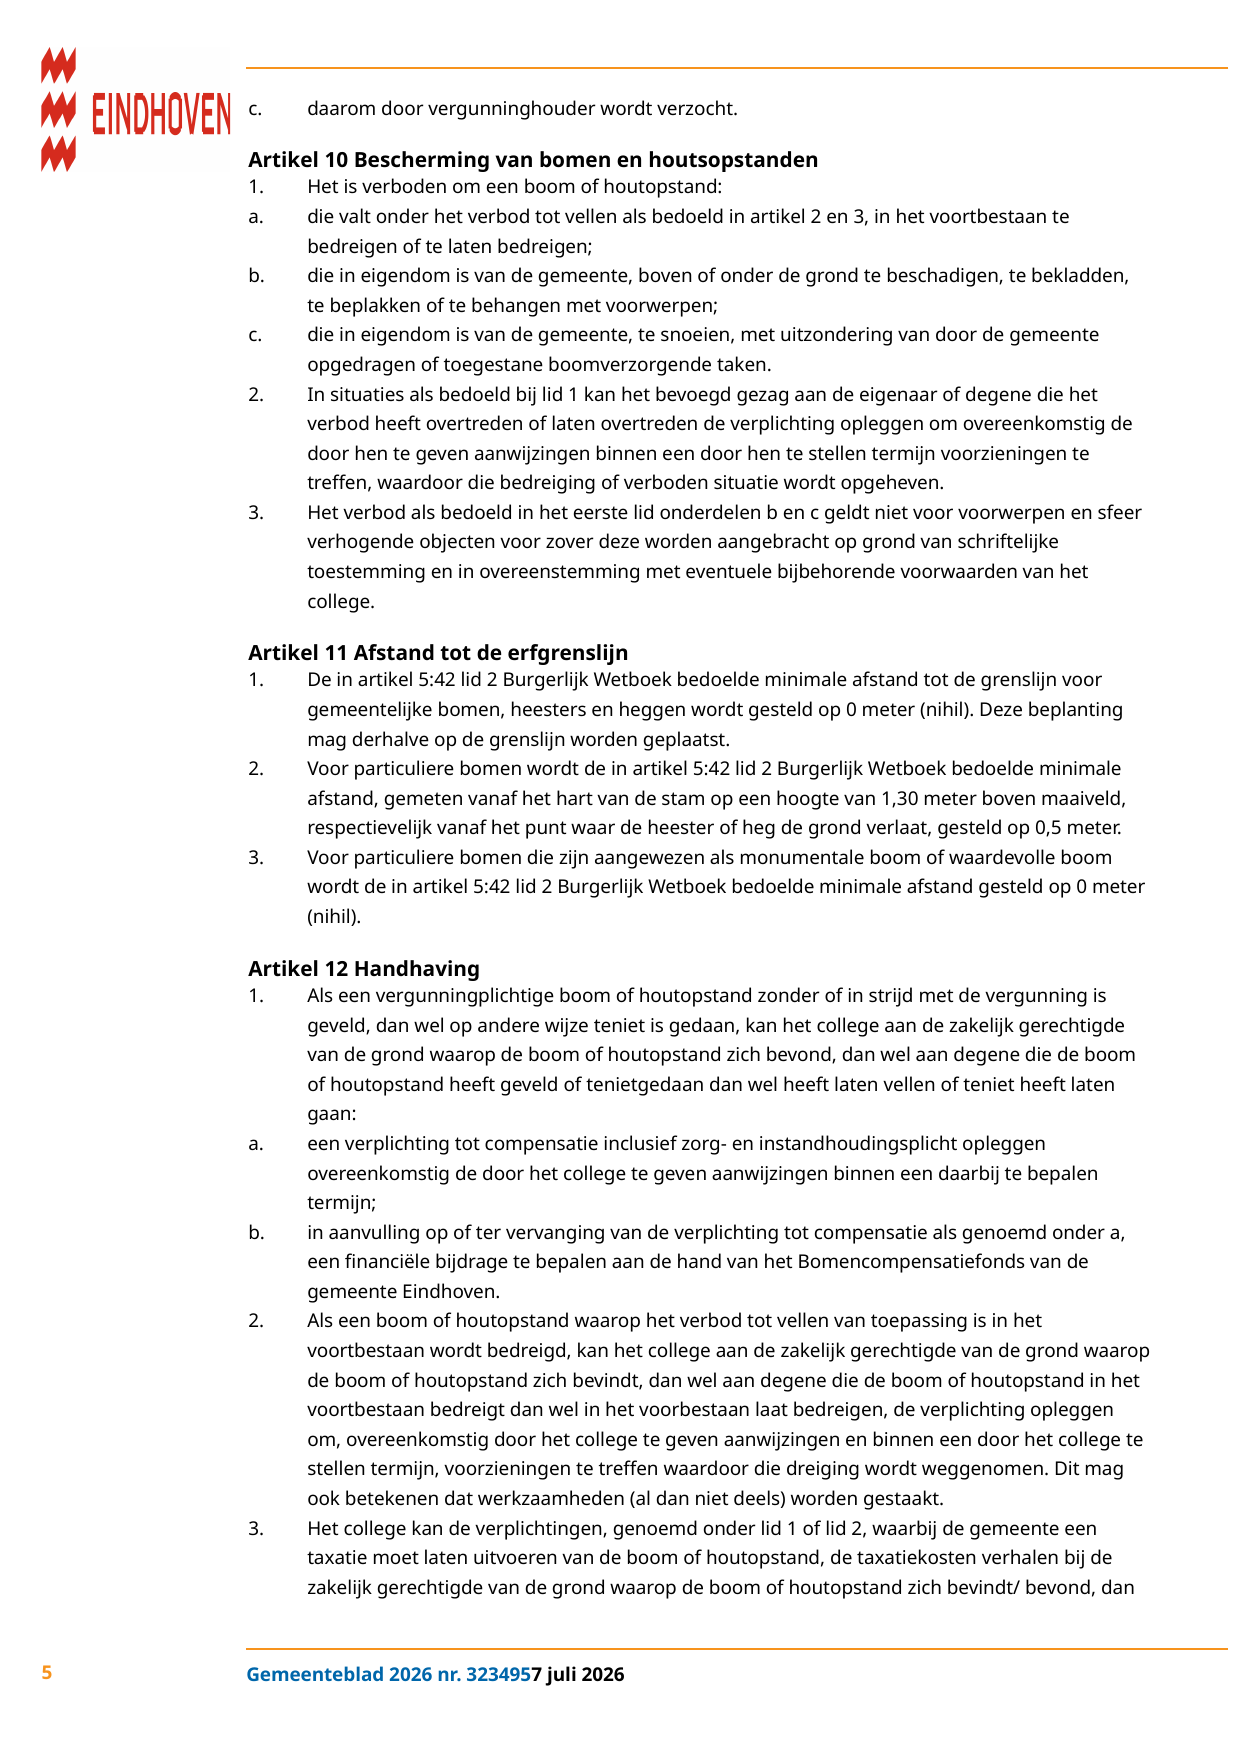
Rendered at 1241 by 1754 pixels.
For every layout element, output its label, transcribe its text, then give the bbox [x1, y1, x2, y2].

list Voor particuliere bomen die zijn aangewezen als monumentale boom of waardevolle boom wordt de in artikel 5:42 lid 2 Burgerlijk Wetboek bedoelde minimale afstand gesteld op 0 meter (nihil). [248, 844, 1152, 929]
list die in eigendom is van de gemeente, boven of onder de grond te beschadigen, te bekladden, te beplakken of te behangen met voorwerpen; [248, 262, 1152, 318]
list Voor particuliere bomen wordt de in artikel 5:42 lid 2 Burgerlijk Wetboek bedoelde minimale afstand, gemeten vanaf het hart van de stam op een hoogte van 1,30 meter boven maaiveld, respectievelijk vanaf het punt waar de heester of heg de grond verlaat, gesteld op 0,5 meter. [248, 755, 1152, 840]
picture [41, 47, 231, 172]
list Het college kan de verplichtingen, genoemd onder lid 1 of lid 2, waarbij de gemeente een taxatie moet laten uitvoeren van de boom of houtopstand, de taxatiekosten verhalen bij de zakelijk gerechtigde van de grond waarop de boom of houtopstand zich bevindt/ bevond, dan [248, 1515, 1152, 1599]
list Als een boom of houtopstand waarop het verbod tot vellen van toepassing is in het voortbestaan wordt bedreigd, kan het college aan de zakelijk gerechtigde van de grond waarop de boom of houtopstand zich bevindt, dan wel aan degene die de boom of houtopstand in het voortbestaan bedreigt dan wel in het voorbestaan laat bedreigen, de verplichting opleggen om, overeenkomstig door het college te geven aanwijzingen en binnen een door het college te stellen termijn, voorzieningen te treffen waardoor die dreiging wordt weggenomen. Dit mag ook betekenen dat werkzaamheden (al dan niet deels) worden gestaakt. [248, 1308, 1152, 1511]
list een verplichting tot compensatie inclusief zorg- en instandhoudingsplicht opleggen overeenkomstig de door het college te geven aanwijzingen binnen een daarbij te bepalen termijn; [248, 1130, 1152, 1215]
text Artikel 11 Afstand tot de erfgrenslijn [248, 638, 1152, 667]
list Als een vergunningplichtige boom of houtopstand zonder of in strijd met de vergunning is geveld, dan wel op andere wijze teniet is gedaan, kan het college aan de zakelijk gerechtigde van de grond waarop de boom of houtopstand zich bevond, dan wel aan degene die de boom of houtopstand heeft geveld of tenietgedaan dan wel heeft laten vellen of teniet heeft laten gaan: [248, 982, 1152, 1126]
list daarom door vergunninghouder wordt verzocht. [248, 95, 1152, 121]
list Het verbod als bedoeld in het eerste lid onderdelen b en c geldt niet voor voorwerpen en sfeer verhogende objecten voor zover deze worden aangebracht op grond van schriftelijke toestemming en in overeenstemming met eventuele bijbehorende voorwaarden van het college. [248, 499, 1152, 613]
list Het is verboden om een boom of houtopstand: [248, 174, 1152, 199]
text Artikel 12 Handhaving [248, 954, 1152, 982]
list die in eigendom is van de gemeente, te snoeien, met uitzondering van door de gemeente opgedragen of toegestane boomverzorgende taken. [248, 322, 1152, 377]
list In situaties als bedoeld bij lid 1 kan het bevoegd gezag aan de eigenaar of degene die het verbod heeft overtreden of laten overtreden de verplichting opleggen om overeenkomstig de door hen te geven aanwijzingen binnen een door hen te stellen termijn voorzieningen te treffen, waardoor die bedreiging of verboden situatie wordt opgeheven. [248, 381, 1152, 495]
list De in artikel 5:42 lid 2 Burgerlijk Wetboek bedoelde minimale afstand tot de grenslijn voor gemeentelijke bomen, heesters en heggen wordt gesteld op 0 meter (nihil). Deze beplanting mag derhalve op de grenslijn worden geplaatst. [248, 667, 1152, 752]
list die valt onder het verbod tot vellen als bedoeld in artikel 2 en 3, in het voortbestaan te bedreigen of te laten bedreigen; [248, 203, 1152, 258]
text Artikel 10 Bescherming van bomen en houtsopstanden [248, 145, 1152, 174]
list in aanvulling op of ter vervanging van de verplichting tot compensatie als genoemd onder a, een financiële bijdrage te bepalen aan de hand van het Bomencompensatiefonds van de gemeente Eindhoven. [248, 1219, 1152, 1304]
